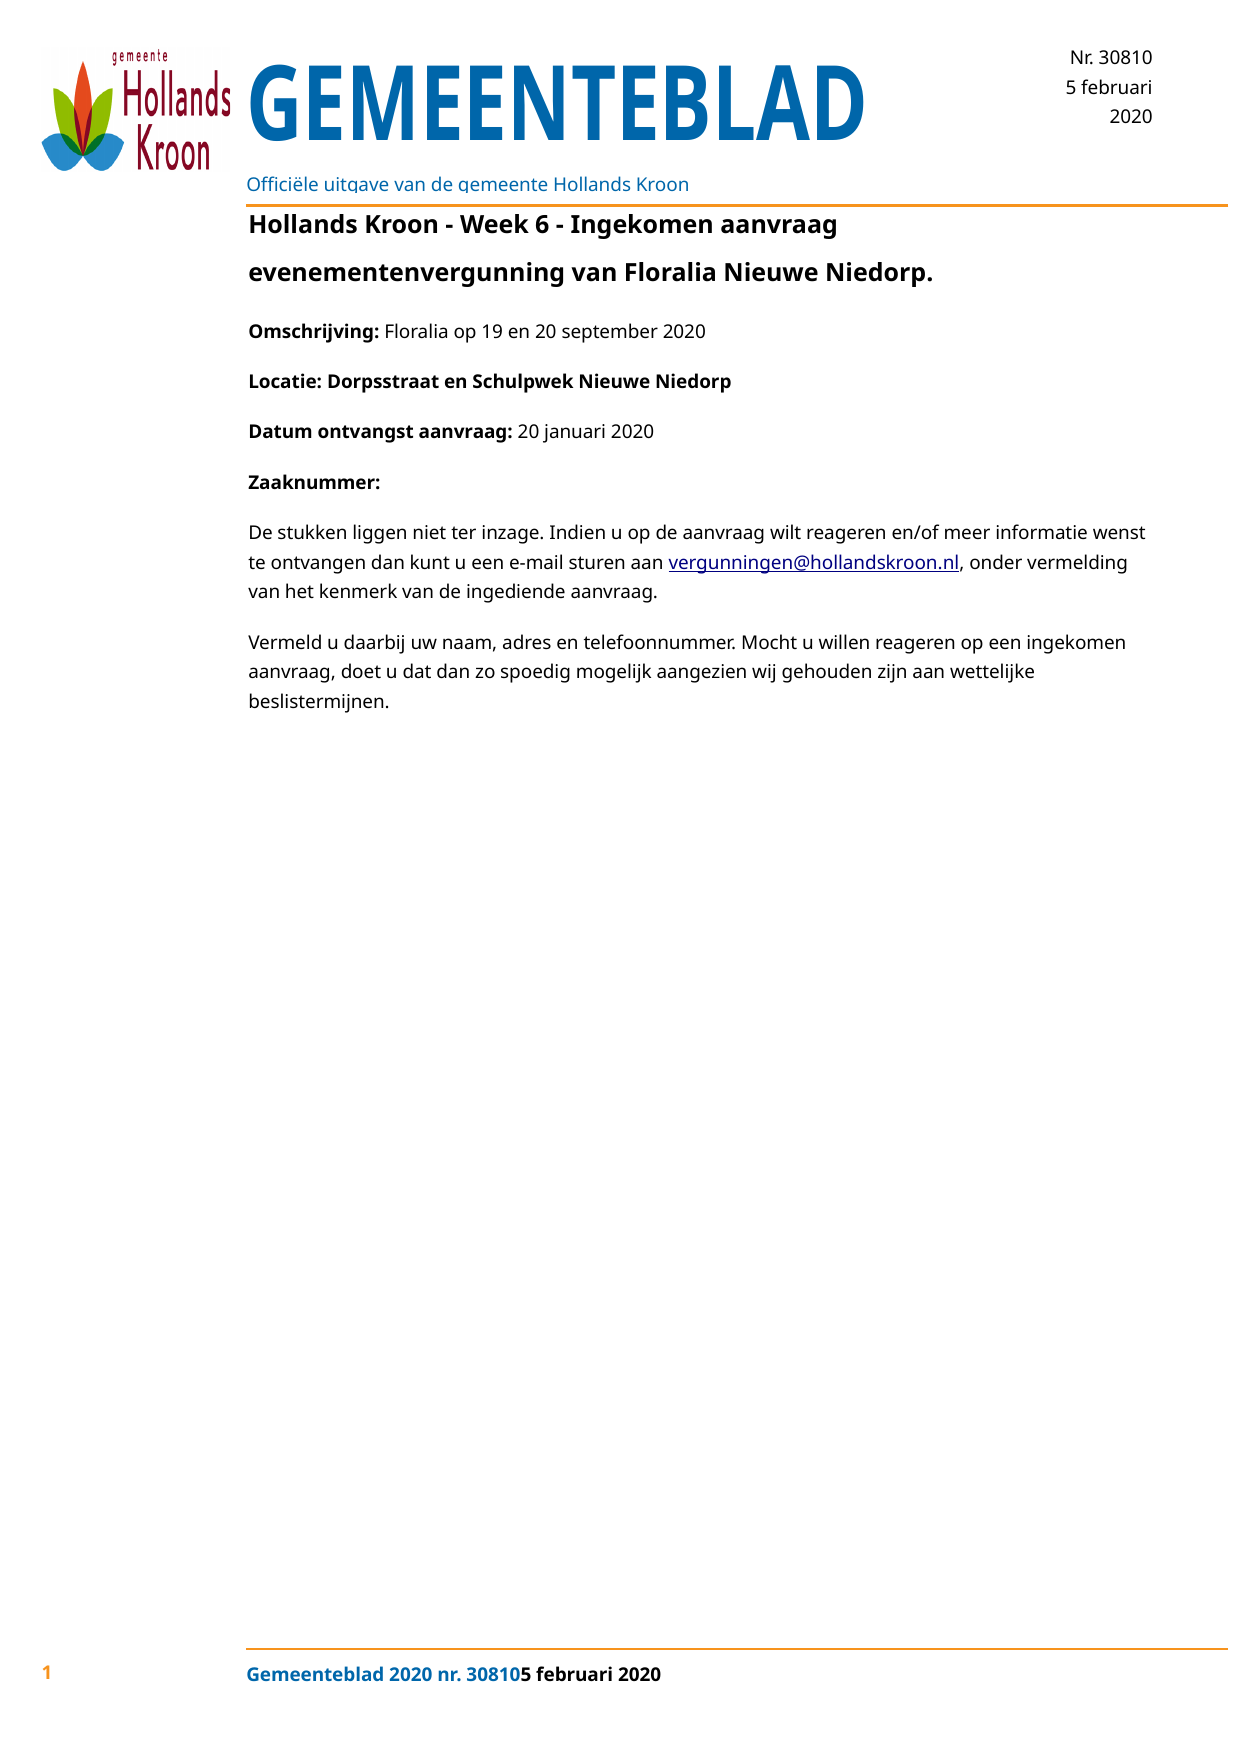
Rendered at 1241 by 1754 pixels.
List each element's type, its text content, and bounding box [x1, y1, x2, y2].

text Omschrijving: Floralia op 19 en 20 september 2020 [248, 318, 1152, 344]
text Vermeld u daarbij uw naam, adres en telefoonnummer. Mocht u willen reageren op een ingekomen aanvraag, doet u dat dan zo spoedig mogelijk aangezien wij gehouden zijn aan wettelijke beslistermijnen. [248, 629, 1152, 714]
picture [41, 47, 231, 172]
text Hollands Kroon - Week 6 - Ingekomen aanvraag evenementenvergunning van Floralia Nieuwe Niedorp. [248, 207, 1152, 288]
text Datum ontvangst aanvraag: 20 januari 2020 [248, 419, 1152, 444]
text Locatie: Dorpsstraat en Schulpwek Nieuwe Niedorp [248, 368, 1152, 394]
text Zaaknummer: [248, 469, 1152, 495]
text De stukken liggen niet ter inzage. Indien u op de aanvraag wilt reageren en/of meer informatie wenst te ontvangen dan kunt u een e-mail sturen aan vergunningen@hollandskroon.nl, onder vermelding van het kenmerk van de ingediende aanvraag. [248, 519, 1152, 604]
